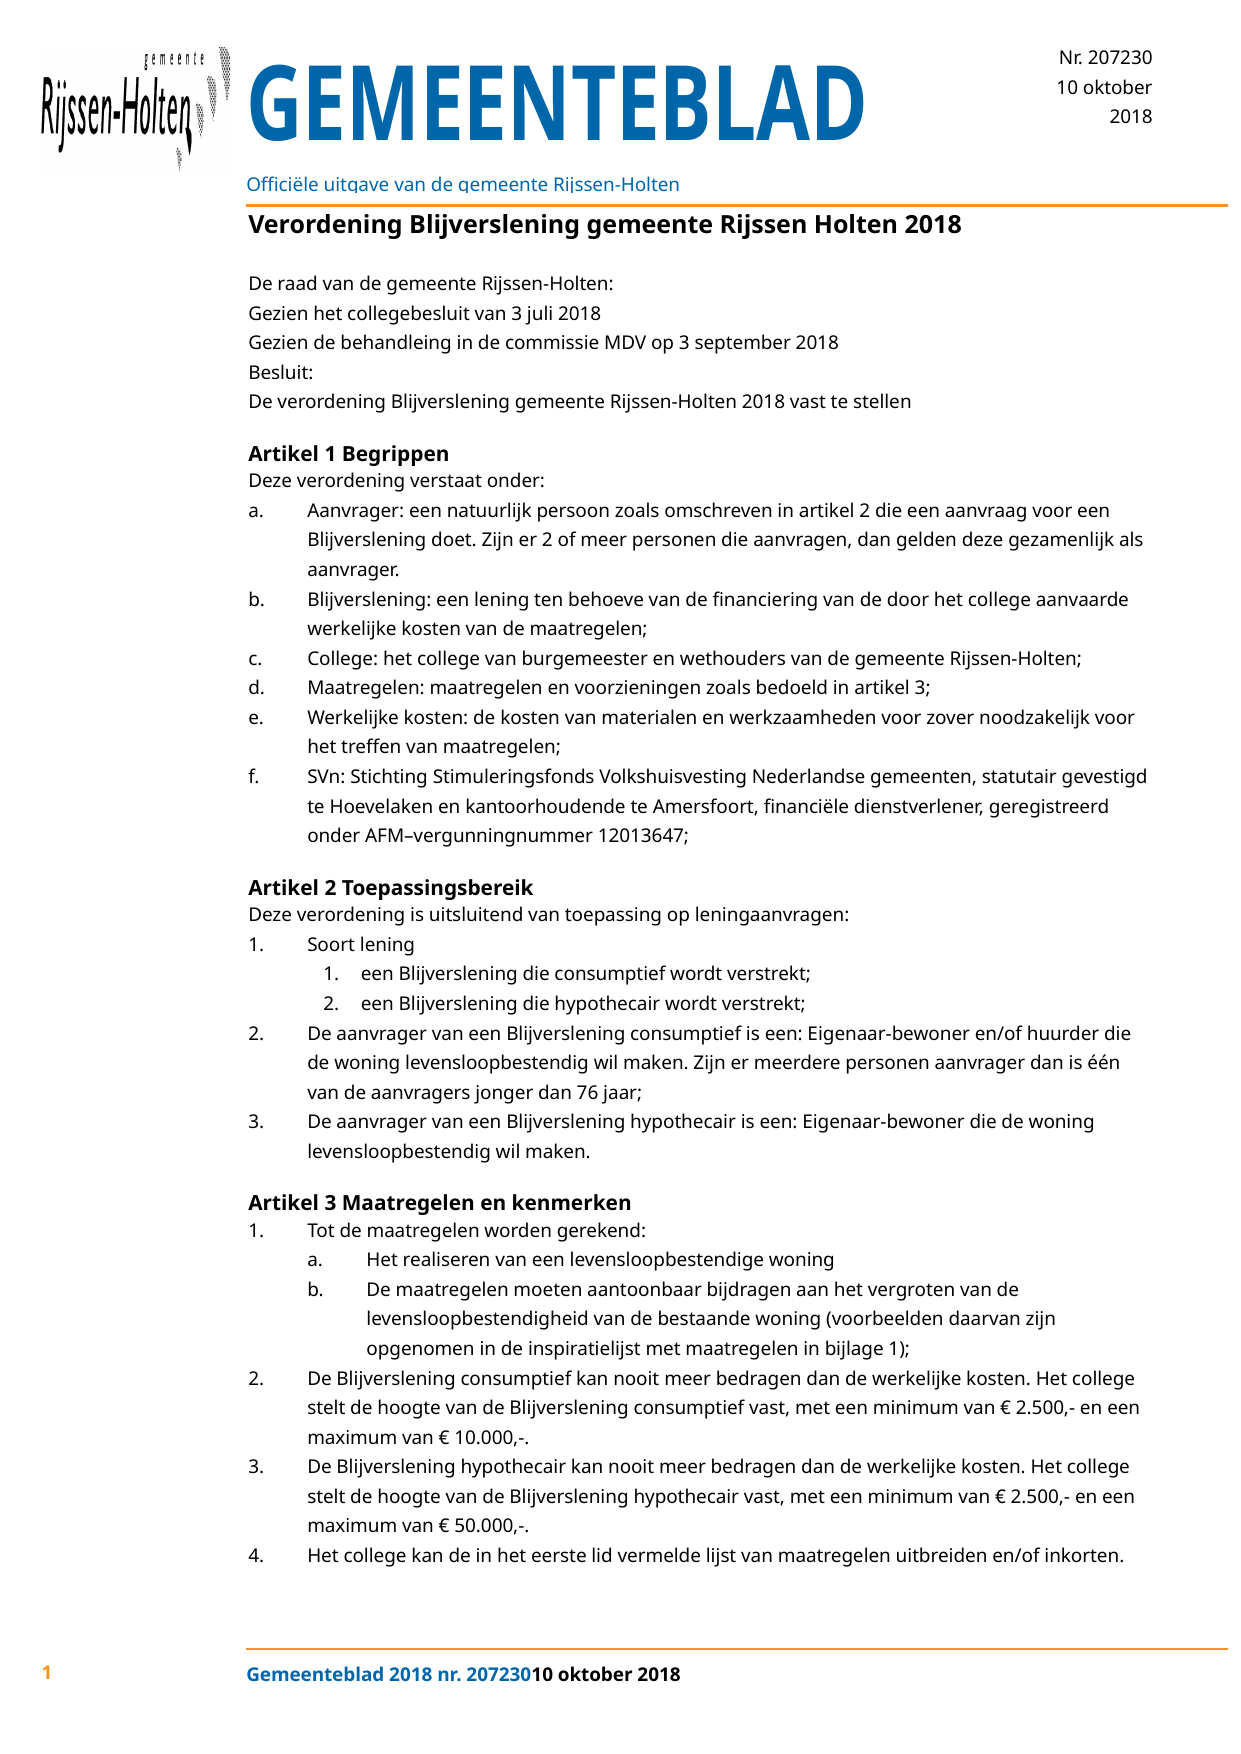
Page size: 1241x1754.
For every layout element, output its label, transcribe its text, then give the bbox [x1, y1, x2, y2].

list Blijverslening: een lening ten behoeve van de financiering van de door het college aanvaarde werkelijke kosten van de maatregelen; [248, 586, 1152, 641]
list SVn: Stichting Stimuleringsfonds Volkshuisvesting Nederlandse gemeenten, statutair gevestigd te Hoevelaken en kantoorhoudende te Amersfoort, financiële dienstverlener, geregistreerd onder AFM–vergunningnummer 12013647; [248, 763, 1152, 848]
text Deze verordening verstaat onder: [248, 467, 1152, 493]
text Gezien het collegebesluit van 3 juli 2018 [248, 300, 1152, 326]
list De Blijverslening hypothecair kan nooit meer bedragen dan de werkelijke kosten. Het college stelt de hoogte van de Blijverslening hypothecair vast, met een minimum van € 2.500,- en een maximum van € 50.000,-. [248, 1453, 1152, 1538]
list Het college kan de in het eerste lid vermelde lijst van maatregelen uitbreiden en/of inkorten. [248, 1542, 1152, 1568]
text Besluit: [248, 359, 1152, 385]
text Artikel 1 Begrippen [248, 439, 1152, 467]
list College: het college van burgemeester en wethouders van de gemeente Rijssen-Holten; [248, 645, 1152, 671]
list Werkelijke kosten: de kosten van materialen en werkzaamheden voor zover noodzakelijk voor het treffen van maatregelen; [248, 704, 1152, 759]
list Maatregelen: maatregelen en voorzieningen zoals bedoeld in artikel 3; [248, 674, 1152, 700]
list De maatregelen moeten aantoonbaar bijdragen aan het vergroten van de levensloopbestendigheid van de bestaande woning (voorbeelden daarvan zijn opgenomen in de inspiratielijst met maatregelen in bijlage 1); [307, 1276, 1152, 1361]
text Artikel 3 Maatregelen en kenmerken [248, 1188, 1152, 1217]
text De raad van de gemeente Rijssen-Holten: [248, 270, 1152, 296]
list De aanvrager van een Blijverslening hypothecair is een: Eigenaar-bewoner die de woning levensloopbestendig wil maken. [248, 1108, 1152, 1164]
list Tot de maatregelen worden gerekend: [248, 1217, 1152, 1243]
list een Blijverslening die consumptief wordt verstrekt; [323, 961, 1152, 986]
text Artikel 2 Toepassingsbereik [248, 873, 1152, 901]
list De Blijverslening consumptief kan nooit meer bedragen dan de werkelijke kosten. Het college stelt de hoogte van de Blijverslening consumptief vast, met een minimum van € 2.500,- en een maximum van € 10.000,-. [248, 1365, 1152, 1450]
text De verordening Blijverslening gemeente Rijssen-Holten 2018 vast te stellen [248, 389, 1152, 414]
list Soort lening [248, 931, 1152, 957]
list De aanvrager van een Blijverslening consumptief is een: Eigenaar-bewoner en/of huurder die de woning levensloopbestendig wil maken. Zijn er meerdere personen aanvrager dan is één van de aanvragers jonger dan 76 jaar; [248, 1020, 1152, 1104]
text Gezien de behandleing in de commissie MDV op 3 september 2018 [248, 329, 1152, 355]
text Deze verordening is uitsluitend van toepassing op leningaanvragen: [248, 901, 1152, 927]
picture [41, 47, 231, 172]
list Aanvrager: een natuurlijk persoon zoals omschreven in artikel 2 die een aanvraag voor een Blijverslening doet. Zijn er 2 of meer personen die aanvragen, dan gelden deze gezamenlijk als aanvrager. [248, 497, 1152, 582]
text Verordening Blijverslening gemeente Rijssen Holten 2018 [248, 207, 1152, 241]
list een Blijverslening die hypothecair wordt verstrekt; [323, 990, 1152, 1016]
list Het realiseren van een levensloopbestendige woning [307, 1246, 1152, 1272]
